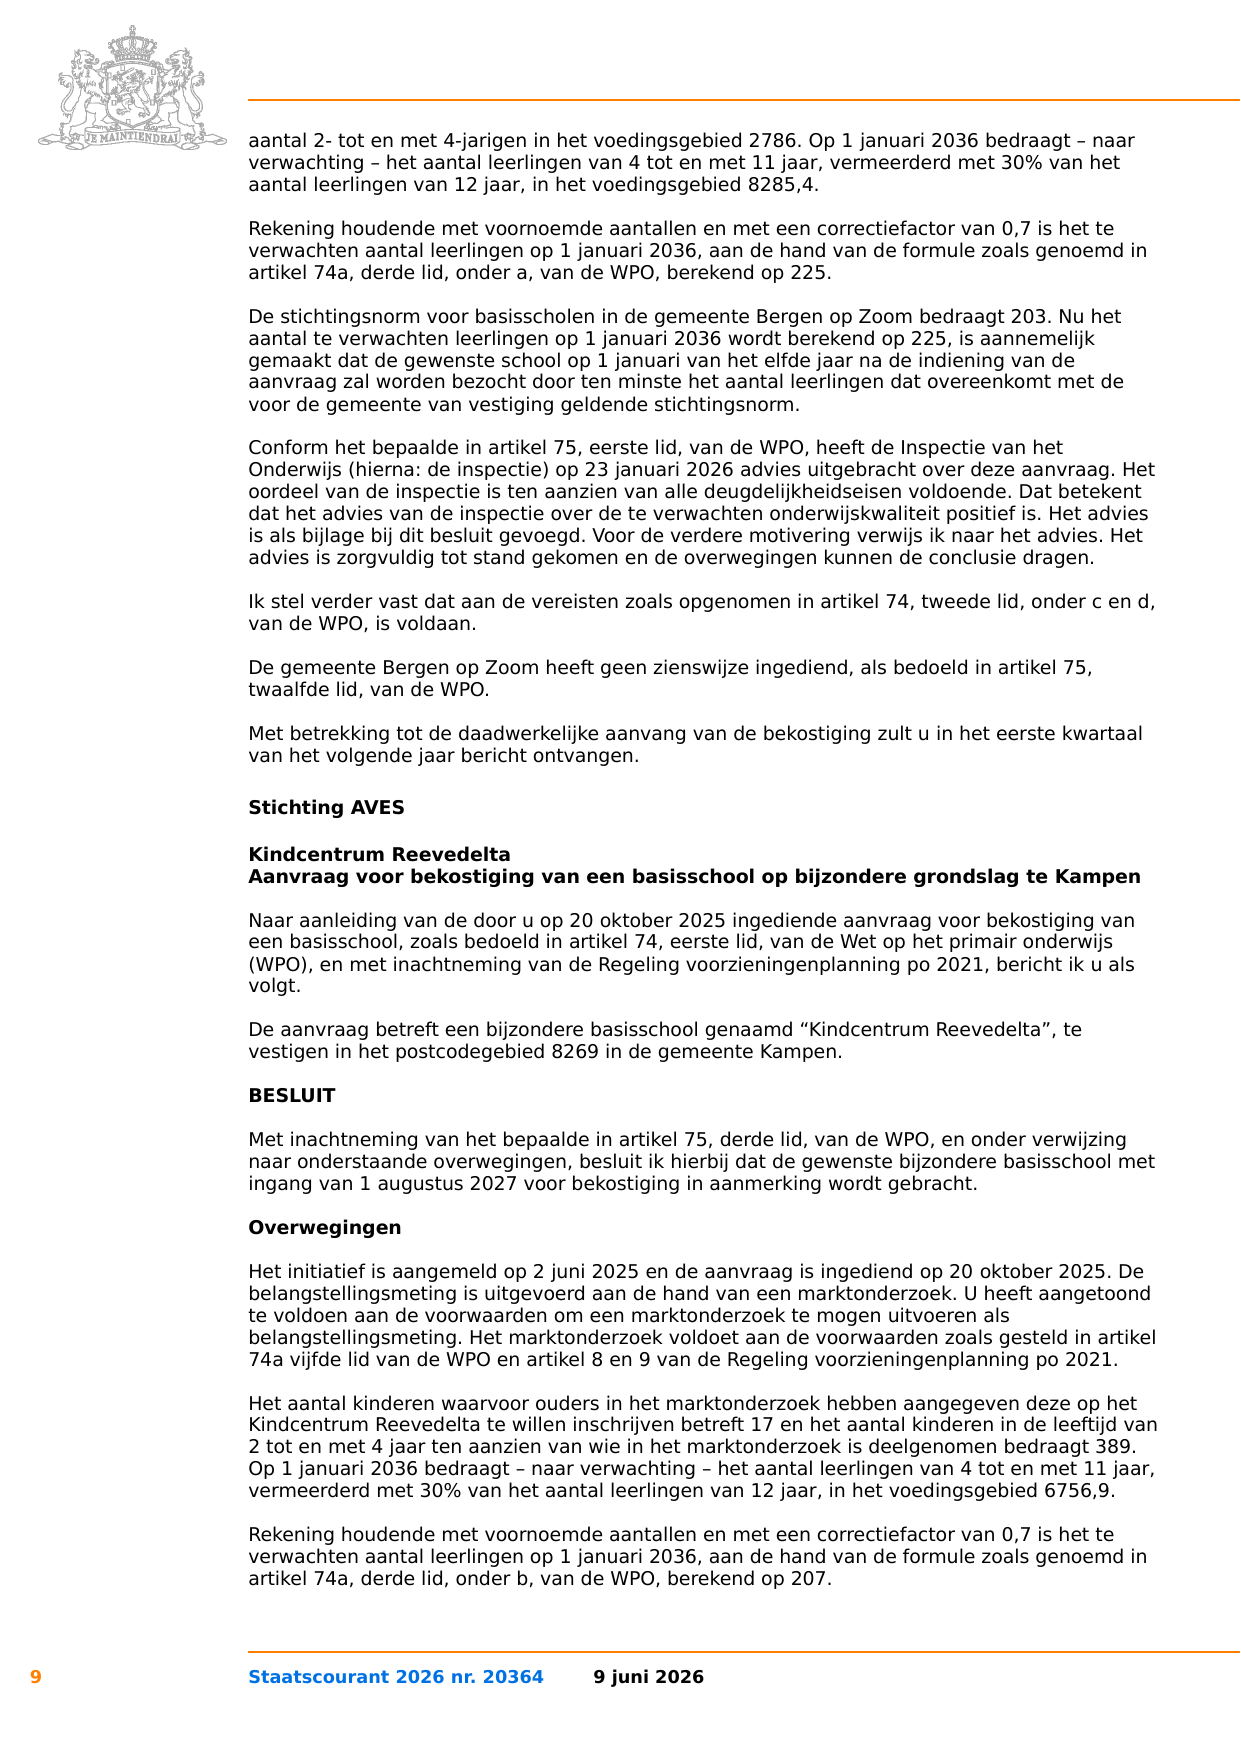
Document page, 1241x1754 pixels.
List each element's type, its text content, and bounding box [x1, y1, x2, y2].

text Met betrekking tot de daadwerkelijke aanvang van de bekostiging zult u in het eerste kwartaal van het volgende jaar bericht ontvangen. [248, 723, 1163, 767]
subtitle Stichting AVES [248, 797, 1163, 819]
text Met inachtneming van het bepaalde in artikel 75, derde lid, van de WPO, en onder verwijzing naar onderstaande overwegingen, besluit ik hierbij dat de gewenste bijzondere basisschool met ingang van 1 augustus 2027 voor bekostiging in aanmerking wordt gebracht. [248, 1129, 1163, 1195]
text De stichtingsnorm voor basisscholen in de gemeente Bergen op Zoom bedraagt 203. Nu het aantal te verwachten leerlingen op 1 januari 2036 wordt berekend op 225, is aannemelijk gemaakt dat de gewenste school op 1 januari van het elfde jaar na de indiening van de aanvraag zal worden bezocht door ten minste het aantal leerlingen dat overeenkomt met de voor de gemeente van vestiging geldende stichtingsnorm. [248, 306, 1163, 415]
subtitle Overwegingen [248, 1217, 1163, 1239]
text Kindcentrum Reevedelta [248, 844, 1163, 866]
text Het initiatief is aangemeld op 2 juni 2025 en de aanvraag is ingediend op 20 oktober 2025. De belangstellingsmeting is uitgevoerd aan de hand van een marktonderzoek. U heeft aangetoond te voldoen aan de voorwaarden om een marktonderzoek te mogen uitvoeren als belangstellingsmeting. Het marktonderzoek voldoet aan de voorwaarden zoals gesteld in artikel 74a vijfde lid van de WPO en artikel 8 en 9 van de Regeling voorzieningenplanning po 2021. [248, 1261, 1163, 1371]
text Conform het bepaalde in artikel 75, eerste lid, van de WPO, heeft de Inspectie van het Onderwijs (hierna: de inspectie) op 23 januari 2026 advies uitgebracht over deze aanvraag. Het oordeel van de inspectie is ten aanzien van alle deugdelijkheidseisen voldoende. Dat betekent dat het advies van de inspectie over de te verwachten onderwijskwaliteit positief is. Het advies is als bijlage bij dit besluit gevoegd. Voor de verdere motivering verwijs ik naar het advies. Het advies is zorgvuldig tot stand gekomen en de overwegingen kunnen de conclusie dragen. [248, 437, 1163, 569]
text Rekening houdende met voornoemde aantallen en met een correctiefactor van 0,7 is het te verwachten aantal leerlingen op 1 januari 2036, aan de hand van de formule zoals genoemd in artikel 74a, derde lid, onder b, van de WPO, berekend op 207. [248, 1524, 1163, 1590]
text aantal 2- tot en met 4-jarigen in het voedingsgebied 2786. Op 1 januari 2036 bedraagt – naar verwachting – het aantal leerlingen van 4 tot en met 11 jaar, vermeerderd met 30% van het aantal leerlingen van 12 jaar, in het voedingsgebied 8285,4. [248, 130, 1163, 196]
text Het aantal kinderen waarvoor ouders in het marktonderzoek hebben aangegeven deze op het Kindcentrum Reevedelta te willen inschrijven betreft 17 en het aantal kinderen in de leeftijd van 2 tot en met 4 jaar ten aanzien van wie in het marktonderzoek is deelgenomen bedraagt 389. Op 1 januari 2036 bedraagt – naar verwachting – het aantal leerlingen van 4 tot en met 11 jaar, vermeerderd met 30% van het aantal leerlingen van 12 jaar, in het voedingsgebied 6756,9. [248, 1392, 1163, 1502]
text Ik stel verder vast dat aan de vereisten zoals opgenomen in artikel 74, tweede lid, onder c en d, van de WPO, is voldaan. [248, 591, 1163, 635]
text De aanvraag betreft een bijzondere basisschool genaamd “Kindcentrum Reevedelta”, te vestigen in het postcodegebied 8269 in de gemeente Kampen. [248, 1019, 1163, 1063]
subtitle BESLUIT [248, 1085, 1163, 1107]
text Naar aanleiding van de door u op 20 oktober 2025 ingediende aanvraag voor bekostiging van een basisschool, zoals bedoeld in artikel 74, eerste lid, van de Wet op het primair onderwijs (WPO), en met inachtneming van de Regeling voorzieningenplanning po 2021, bericht ik u als volgt. [248, 909, 1163, 997]
text Rekening houdende met voornoemde aantallen en met een correctiefactor van 0,7 is het te verwachten aantal leerlingen op 1 januari 2036, aan de hand van de formule zoals genoemd in artikel 74a, derde lid, onder a, van de WPO, berekend op 225. [248, 218, 1163, 284]
text Aanvraag voor bekostiging van een basisschool op bijzondere grondslag te Kampen [248, 866, 1163, 888]
text De gemeente Bergen op Zoom heeft geen zienswijze ingediend, als bedoeld in artikel 75, twaalfde lid, van de WPO. [248, 657, 1163, 701]
picture [38, 25, 227, 150]
